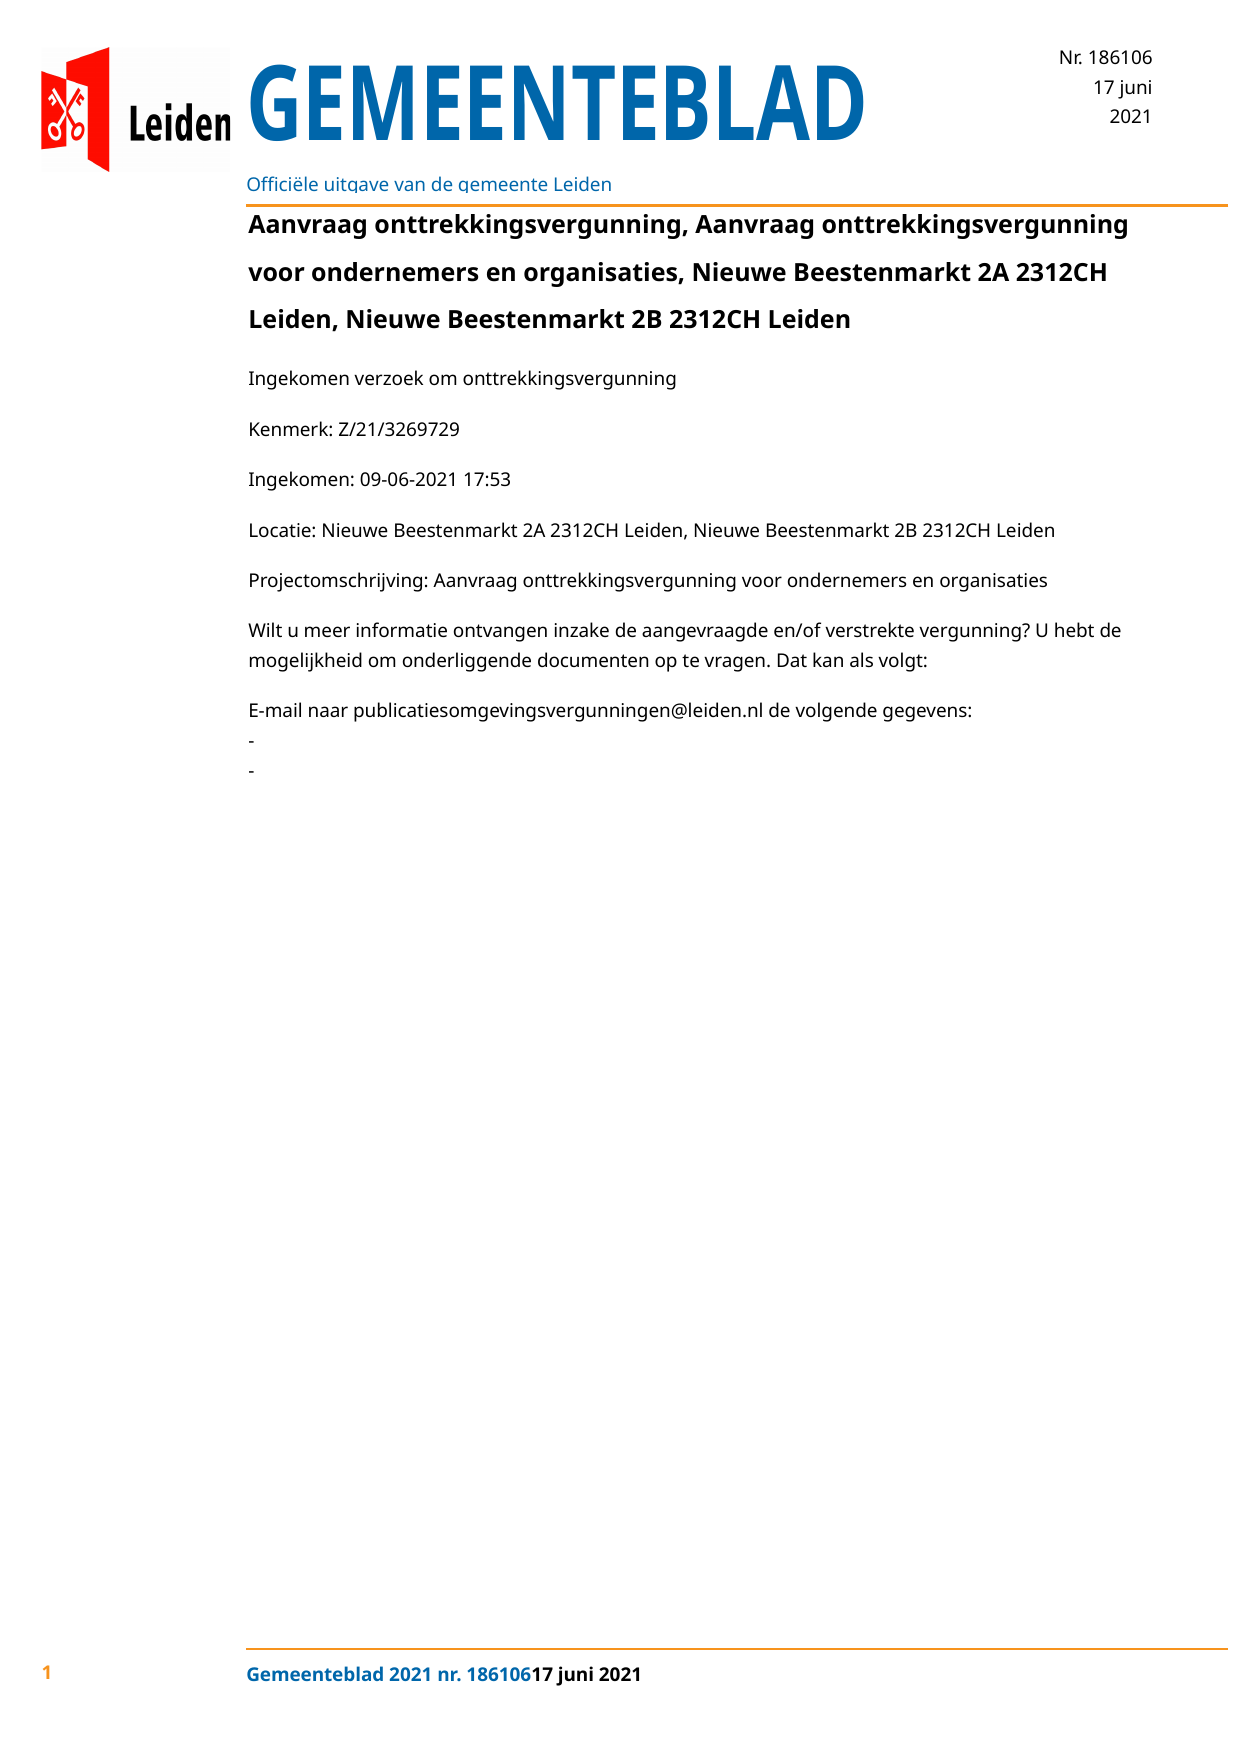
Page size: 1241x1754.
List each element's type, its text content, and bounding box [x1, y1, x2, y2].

picture [41, 47, 231, 172]
text Ingekomen: 09-06-2021 17:53 [248, 466, 1152, 492]
text Aanvraag onttrekkingsvergunning, Aanvraag onttrekkingsvergunning voor ondernemers en organisaties, Nieuwe Beestenmarkt 2A 2312CH Leiden, Nieuwe Beestenmarkt 2B 2312CH Leiden [248, 207, 1152, 336]
text Ingekomen verzoek om onttrekkingsvergunning [248, 366, 1152, 391]
text Kenmerk: Z/21/3269729 [248, 416, 1152, 442]
text Projectomschrijving: Aanvraag onttrekkingsvergunning voor ondernemers en organisaties [248, 567, 1152, 593]
text Locatie: Nieuwe Beestenmarkt 2A 2312CH Leiden, Nieuwe Beestenmarkt 2B 2312CH Leiden [248, 517, 1152, 542]
text Wilt u meer informatie ontvangen inzake de aangevraagde en/of verstrekte vergunning? U hebt de mogelijkheid om onderliggende documenten op te vragen. Dat kan als volgt: [248, 618, 1152, 673]
text E-mail naar publicatiesomgevingsvergunningen@leiden.nl de volgende gegevens: [248, 698, 1152, 723]
